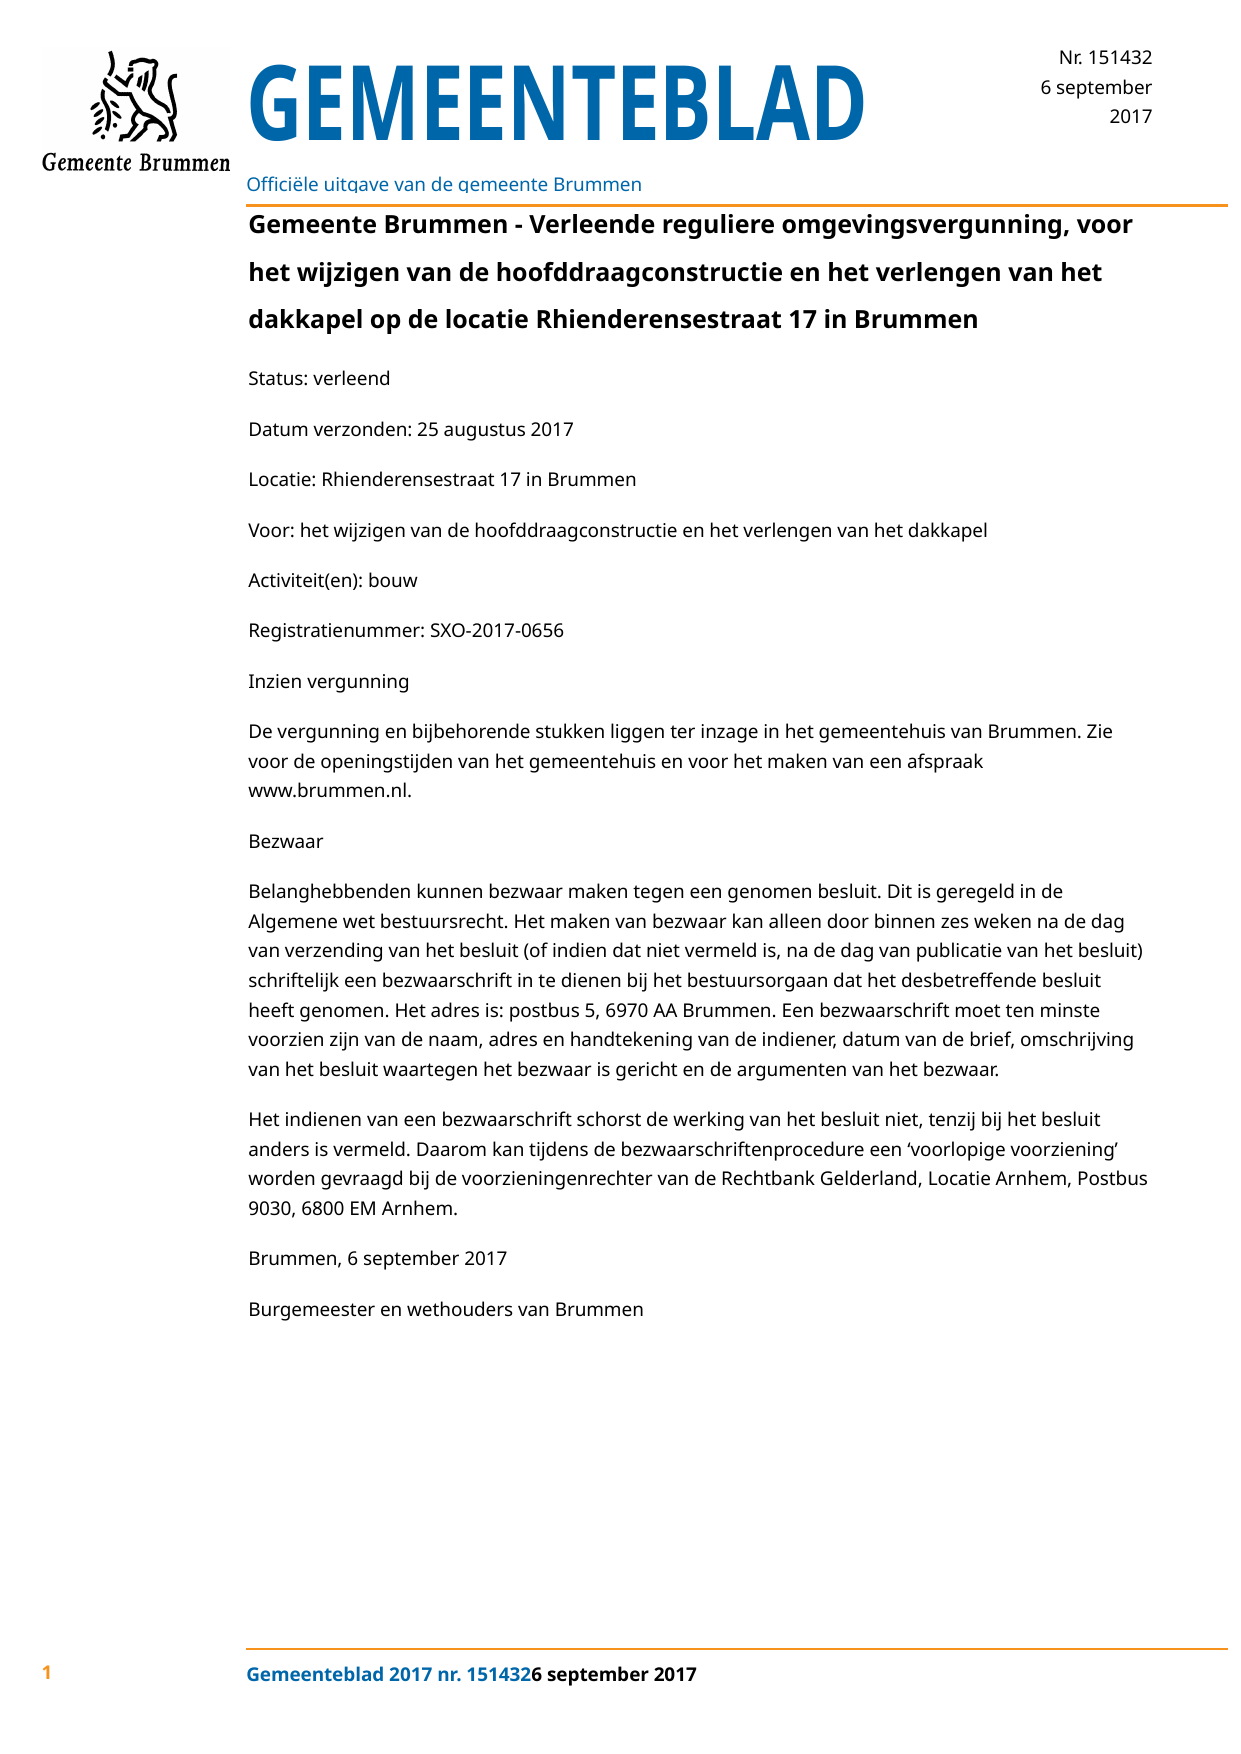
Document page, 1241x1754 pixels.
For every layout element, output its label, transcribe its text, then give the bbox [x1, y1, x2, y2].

text Bezwaar [248, 828, 1152, 854]
text Activiteit(en): bouw [248, 567, 1152, 593]
text Brummen, 6 september 2017 [248, 1246, 1152, 1271]
text Voor: het wijzigen van de hoofddraagconstructie en het verlengen van het dakkapel [248, 517, 1152, 542]
text Locatie: Rhienderensestraat 17 in Brummen [248, 466, 1152, 492]
picture [41, 47, 231, 172]
text Belanghebbenden kunnen bezwaar maken tegen een genomen besluit. Dit is geregeld in de Algemene wet bestuursrecht. Het maken van bezwaar kan alleen door binnen zes weken na de dag van verzending van het besluit (of indien dat niet vermeld is, na de dag van publicatie van het besluit) schriftelijk een bezwaarschrift in te dienen bij het bestuursorgaan dat het desbetreffende besluit heeft genomen. Het adres is: postbus 5, 6970 AA Brummen. Een bezwaarschrift moet ten minste voorzien zijn van de naam, adres en handtekening van de indiener, datum van de brief, omschrijving van het besluit waartegen het bezwaar is gericht en de argumenten van het bezwaar. [248, 878, 1152, 1082]
text Burgemeester en wethouders van Brummen [248, 1296, 1152, 1322]
text Gemeente Brummen - Verleende reguliere omgevingsvergunning, voor het wijzigen van de hoofddraagconstructie en het verlengen van het dakkapel op de locatie Rhienderensestraat 17 in Brummen [248, 207, 1152, 336]
text Het indienen van een bezwaarschrift schorst de werking van het besluit niet, tenzij bij het besluit anders is vermeld. Daarom kan tijdens de bezwaarschriftenprocedure een ‘voorlopige voorziening’ worden gevraagd bij de voorzieningenrechter van de Rechtbank Gelderland, Locatie Arnhem, Postbus 9030, 6800 EM Arnhem. [248, 1106, 1152, 1221]
text Datum verzonden: 25 augustus 2017 [248, 416, 1152, 442]
text Inzien vergunning [248, 668, 1152, 694]
text Status: verleend [248, 366, 1152, 391]
text De vergunning en bijbehorende stukken liggen ter inzage in het gemeentehuis van Brummen. Zie voor de openingstijden van het gemeentehuis en voor het maken van een afspraak www.brummen.nl. [248, 718, 1152, 803]
text Registratienummer: SXO-2017-0656 [248, 618, 1152, 643]
